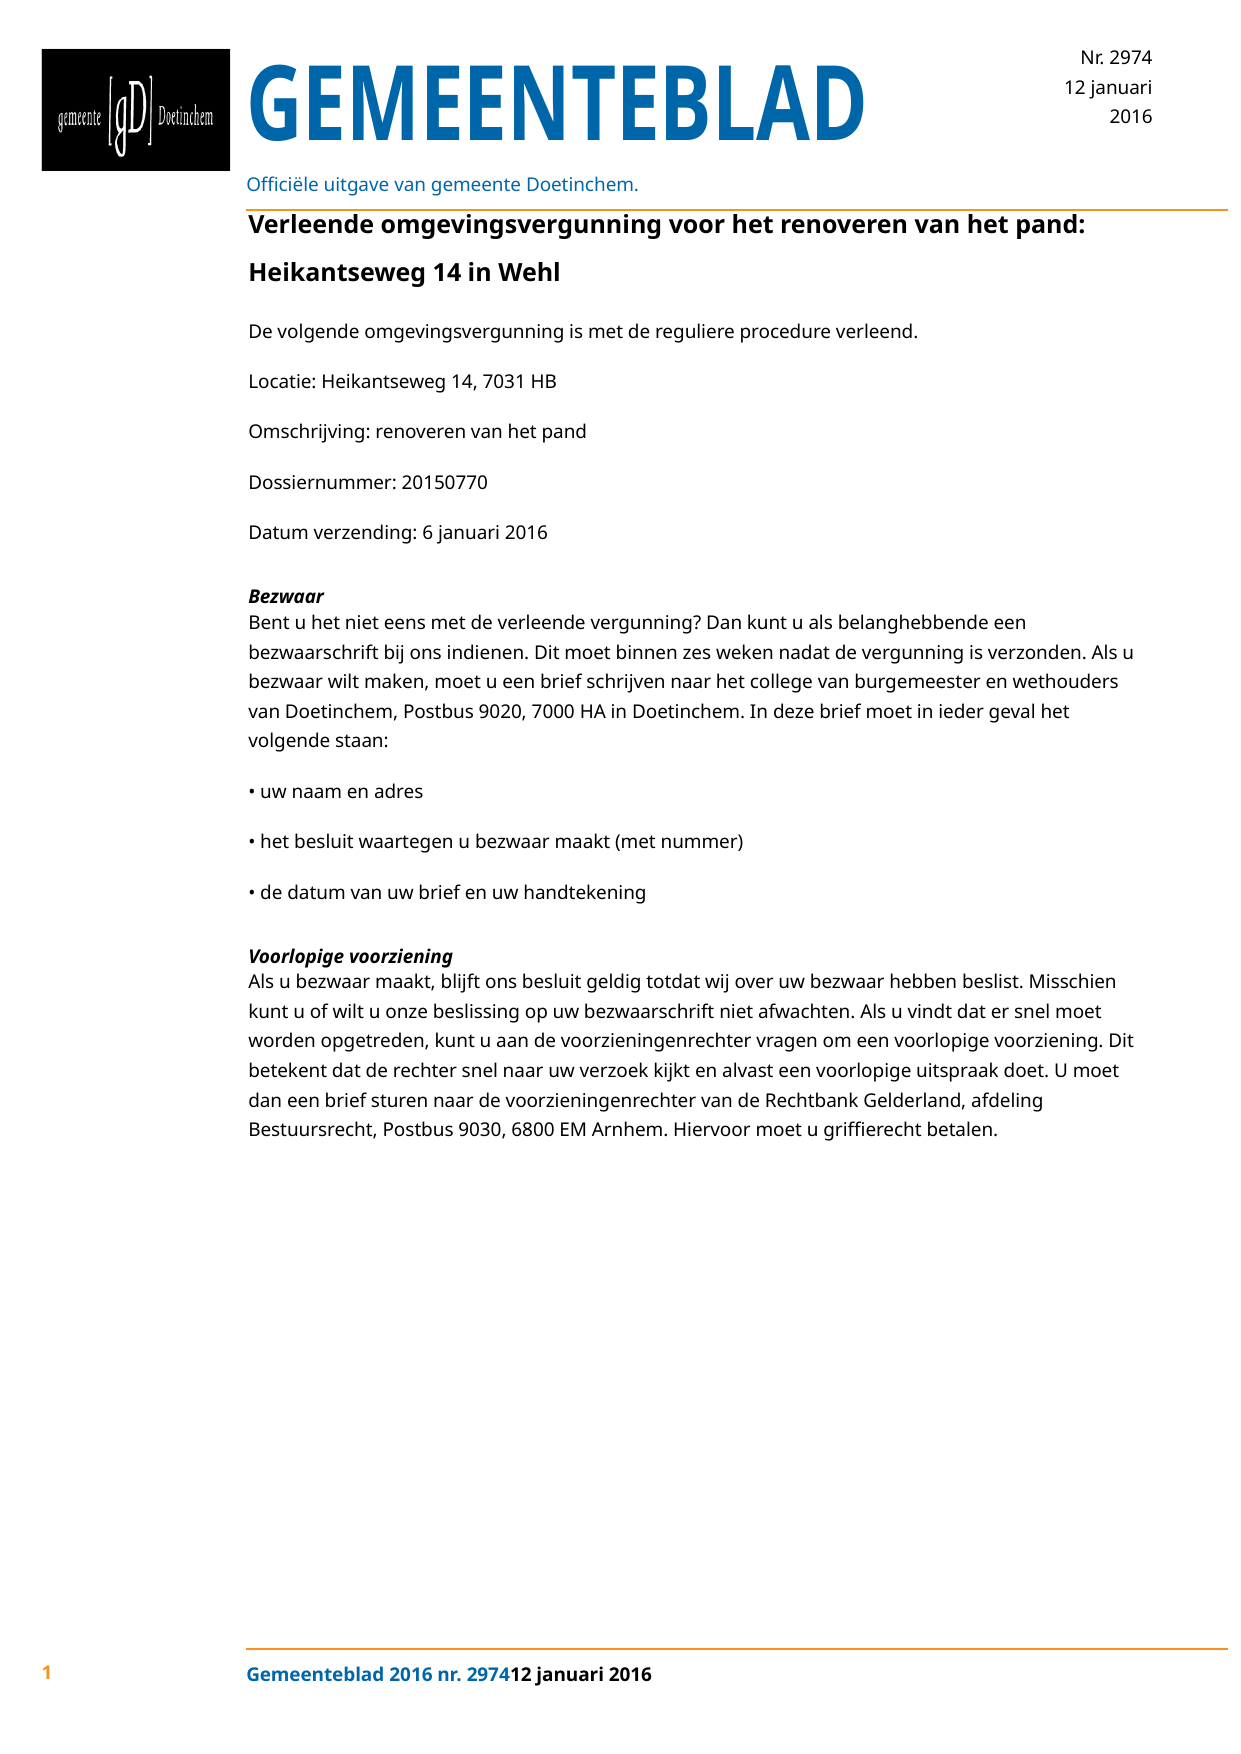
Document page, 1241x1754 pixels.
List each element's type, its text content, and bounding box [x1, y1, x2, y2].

picture [41, 47, 231, 172]
text Verleende omgevingsvergunning voor het renoveren van het pand: Heikantseweg 14 in Wehl [248, 211, 1152, 288]
text Bezwaar [248, 583, 1152, 609]
text Voorlopige voorziening [248, 943, 1152, 968]
text Omschrijving: renoveren van het pand [248, 419, 1152, 444]
text • de datum van uw brief en uw handtekening [248, 879, 1152, 904]
text Bent u het niet eens met de verleende vergunning? Dan kunt u als belanghebbende een bezwaarschrift bij ons indienen. Dit moet binnen zes weken nadat de vergunning is verzonden. Als u bezwaar wilt maken, moet u een brief schrijven naar het college van burgemeester en wethouders van Doetinchem, Postbus 9020, 7000 HA in Doetinchem. In deze brief moet in ieder geval het volgende staan: [248, 609, 1152, 753]
text Als u bezwaar maakt, blijft ons besluit geldig totdat wij over uw bezwaar hebben beslist. Misschien kunt u of wilt u onze beslissing op uw bezwaarschrift niet afwachten. Als u vindt dat er snel moet worden opgetreden, kunt u aan de voorzieningenrechter vragen om een voorlopige voorziening. Dit betekent dat de rechter snel naar uw verzoek kijkt en alvast een voorlopige uitspraak doet. U moet dan een brief sturen naar de voorzieningenrechter van de Rechtbank Gelderland, afdeling Bestuursrecht, Postbus 9030, 6800 EM Arnhem. Hiervoor moet u griffierecht betalen. [248, 968, 1152, 1142]
text Dossiernummer: 20150770 [248, 469, 1152, 495]
text Locatie: Heikantseweg 14, 7031 HB [248, 368, 1152, 394]
text • het besluit waartegen u bezwaar maakt (met nummer) [248, 828, 1152, 854]
text • uw naam en adres [248, 778, 1152, 804]
text De volgende omgevingsvergunning is met de reguliere procedure verleend. [248, 318, 1152, 344]
text Datum verzending: 6 januari 2016 [248, 519, 1152, 545]
